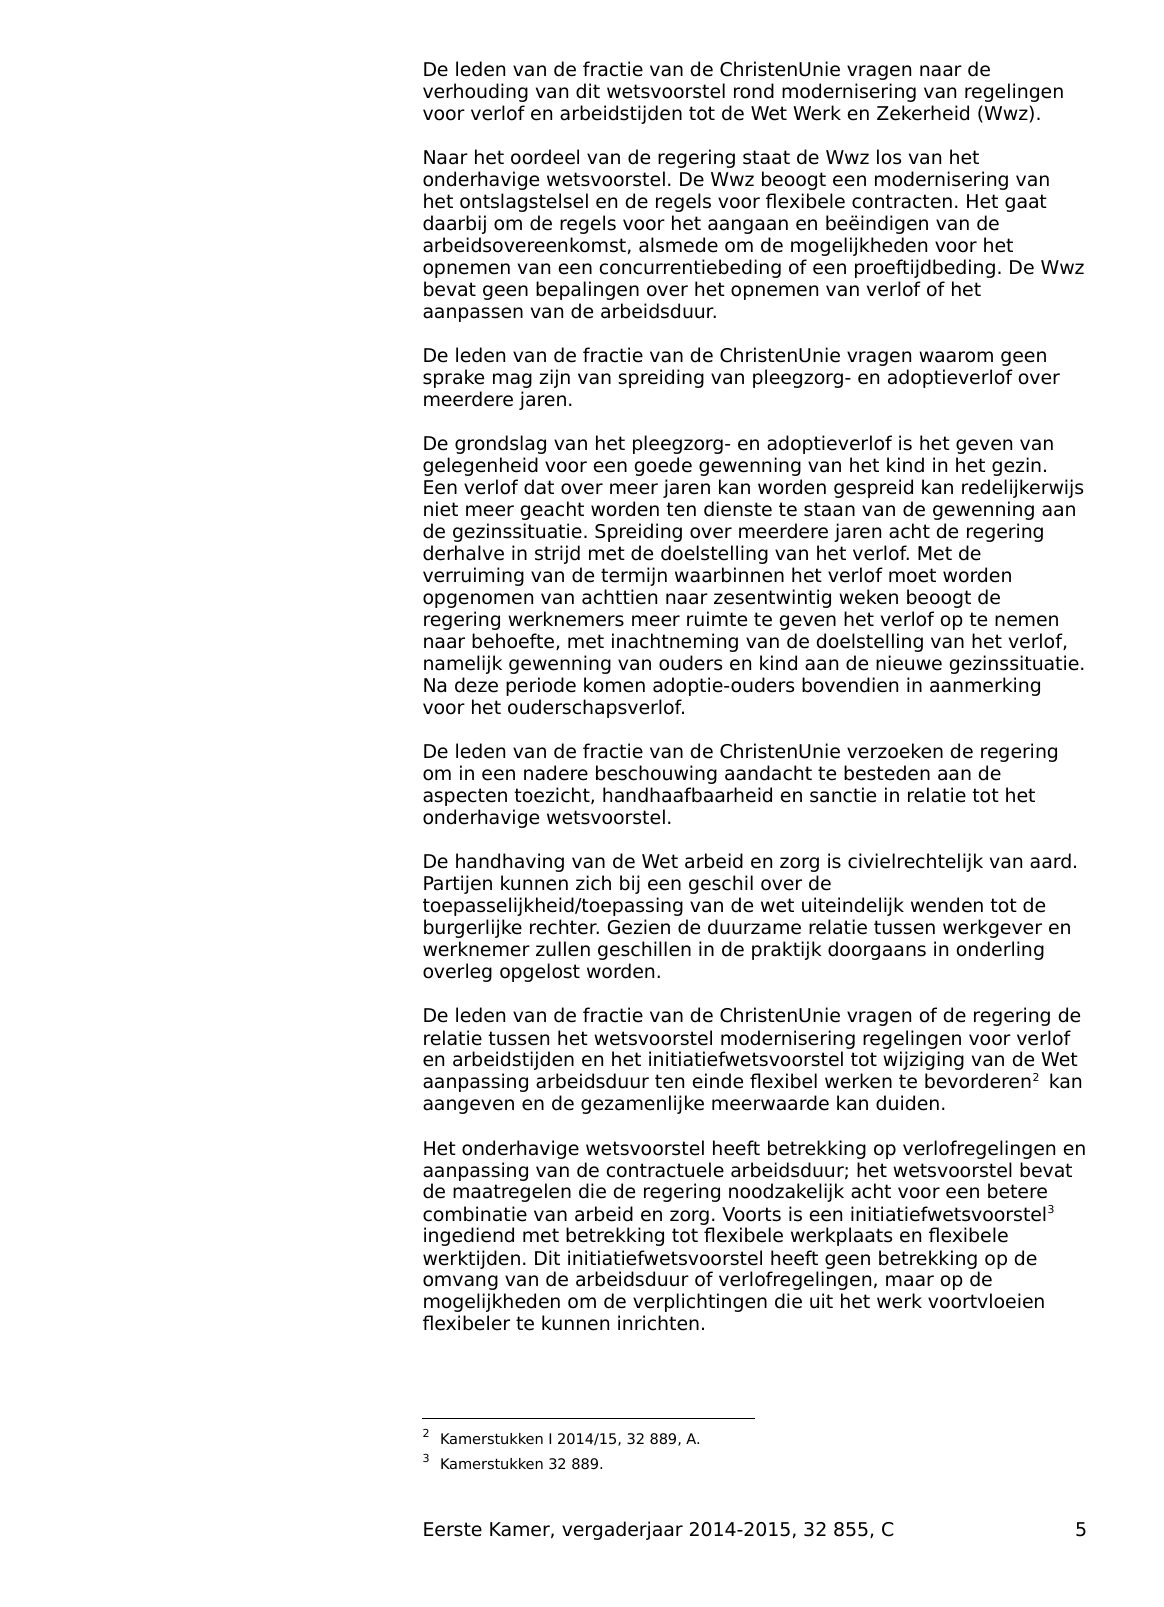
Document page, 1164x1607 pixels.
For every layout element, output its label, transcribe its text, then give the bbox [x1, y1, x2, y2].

text Het onderhavige wetsvoorstel heeft betrekking op verlofregelingen en aanpassing van de contractuele arbeidsduur; het wetsvoorstel bevat de maatregelen die de regering noodzakelijk acht voor een betere combinatie van arbeid en zorg. Voorts is een initiatiefwetsvoorstel ingediend met betrekking tot flexibele werkplaats en flexibele werktijden. Dit initiatiefwetsvoorstel heeft geen betrekking op de omvang van de arbeidsduur of verlofregelingen, maar op de mogelijkheden om de verplichtingen die uit het werk voortvloeien flexibeler te kunnen inrichten. [422, 1137, 1087, 1335]
text Kamerstukken I 2014/15, 32 889, A. [422, 1427, 1087, 1449]
text De leden van de fractie van de ChristenUnie vragen of de regering de relatie tussen het wetsvoorstel modernisering regelingen voor verlof en arbeidstijden en het initiatiefwetsvoorstel tot wijziging van de Wet aanpassing arbeidsduur ten einde flexibel werken te bevorderen kan aangeven en de gezamenlijke meerwaarde kan duiden. [422, 1005, 1087, 1115]
text Naar het oordeel van de regering staat de Wwz los van het onderhavige wetsvoorstel. De Wwz beoogt een modernisering van het ontslagstelsel en de regels voor flexibele contracten. Het gaat daarbij om de regels voor het aangaan en beëindigen van de arbeidsovereenkomst, alsmede om de mogelijkheden voor het opnemen van een concurrentiebeding of een proeftijdbeding. De Wwz bevat geen bepalingen over het opnemen van verlof of het aanpassen van de arbeidsduur. [422, 147, 1087, 323]
text De leden van de fractie van de ChristenUnie verzoeken de regering om in een nadere beschouwing aandacht te besteden aan de aspecten toezicht, handhaafbaarheid en sanctie in relatie tot het onderhavige wetsvoorstel. [422, 741, 1087, 829]
text De leden van de fractie van de ChristenUnie vragen waarom geen sprake mag zijn van spreiding van pleegzorg- en adoptieverlof over meerdere jaren. [422, 345, 1087, 411]
text De leden van de fractie van de ChristenUnie vragen naar de verhouding van dit wetsvoorstel rond modernisering van regelingen voor verlof en arbeidstijden tot de Wet Werk en Zekerheid (Wwz). [422, 59, 1087, 125]
text De grondslag van het pleegzorg- en adoptieverlof is het geven van gelegenheid voor een goede gewenning van het kind in het gezin. Een verlof dat over meer jaren kan worden gespreid kan redelijkerwijs niet meer geacht worden ten dienste te staan van de gewenning aan de gezinssituatie. Spreiding over meerdere jaren acht de regering derhalve in strijd met de doelstelling van het verlof. Met de verruiming van de termijn waarbinnen het verlof moet worden opgenomen van achttien naar zesentwintig weken beoogt de regering werknemers meer ruimte te geven het verlof op te nemen naar behoefte, met inachtneming van de doelstelling van het verlof, namelijk gewenning van ouders en kind aan de nieuwe gezinssituatie. Na deze periode komen adoptie-ouders bovendien in aanmerking voor het ouderschapsverlof. [422, 433, 1087, 719]
text Kamerstukken 32 889. [422, 1452, 1087, 1474]
text De handhaving van de Wet arbeid en zorg is civielrechtelijk van aard. Partijen kunnen zich bij een geschil over de toepasselijkheid/toepassing van de wet uiteindelijk wenden tot de burgerlijke rechter. Gezien de duurzame relatie tussen werkgever en werknemer zullen geschillen in de praktijk doorgaans in onderling overleg opgelost worden. [422, 851, 1087, 983]
